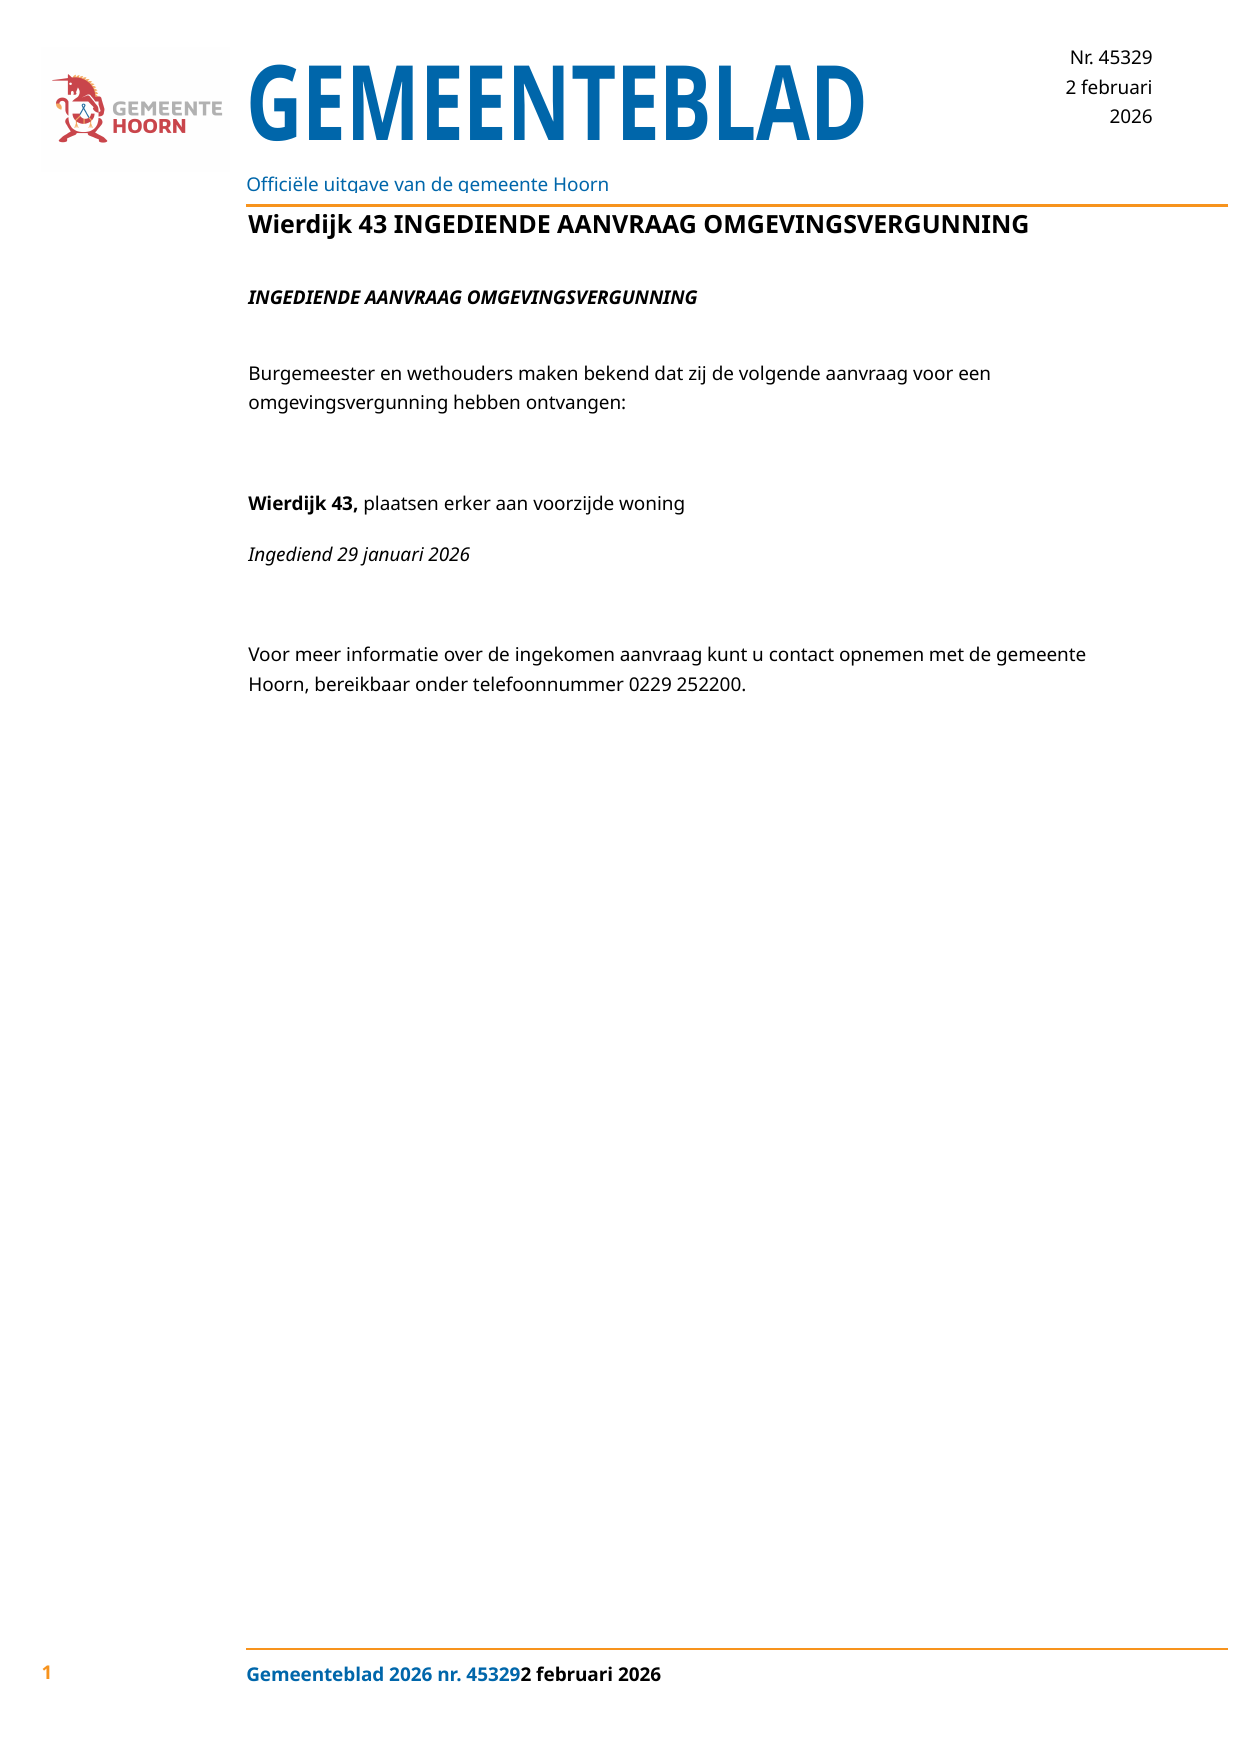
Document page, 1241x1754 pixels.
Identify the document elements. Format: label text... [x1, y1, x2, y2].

text Ingediend 29 januari 2026 [248, 541, 1152, 567]
text Wierdijk 43 INGEDIENDE AANVRAAG OMGEVINGSVERGUNNING [248, 207, 1152, 241]
text Burgemeester en wethouders maken bekend dat zij de volgende aanvraag voor een omgevingsvergunning hebben ontvangen: [248, 360, 1152, 415]
text Wierdijk 43, plaatsen erker aan voorzijde woning [248, 490, 1152, 516]
picture [41, 47, 231, 172]
text INGEDIENDE AANVRAAG OMGEVINGSVERGUNNING [248, 284, 1152, 309]
text Voor meer informatie over de ingekomen aanvraag kunt u contact opnemen met de gemeente Hoorn, bereikbaar onder telefoonnummer 0229 252200. [248, 642, 1152, 697]
